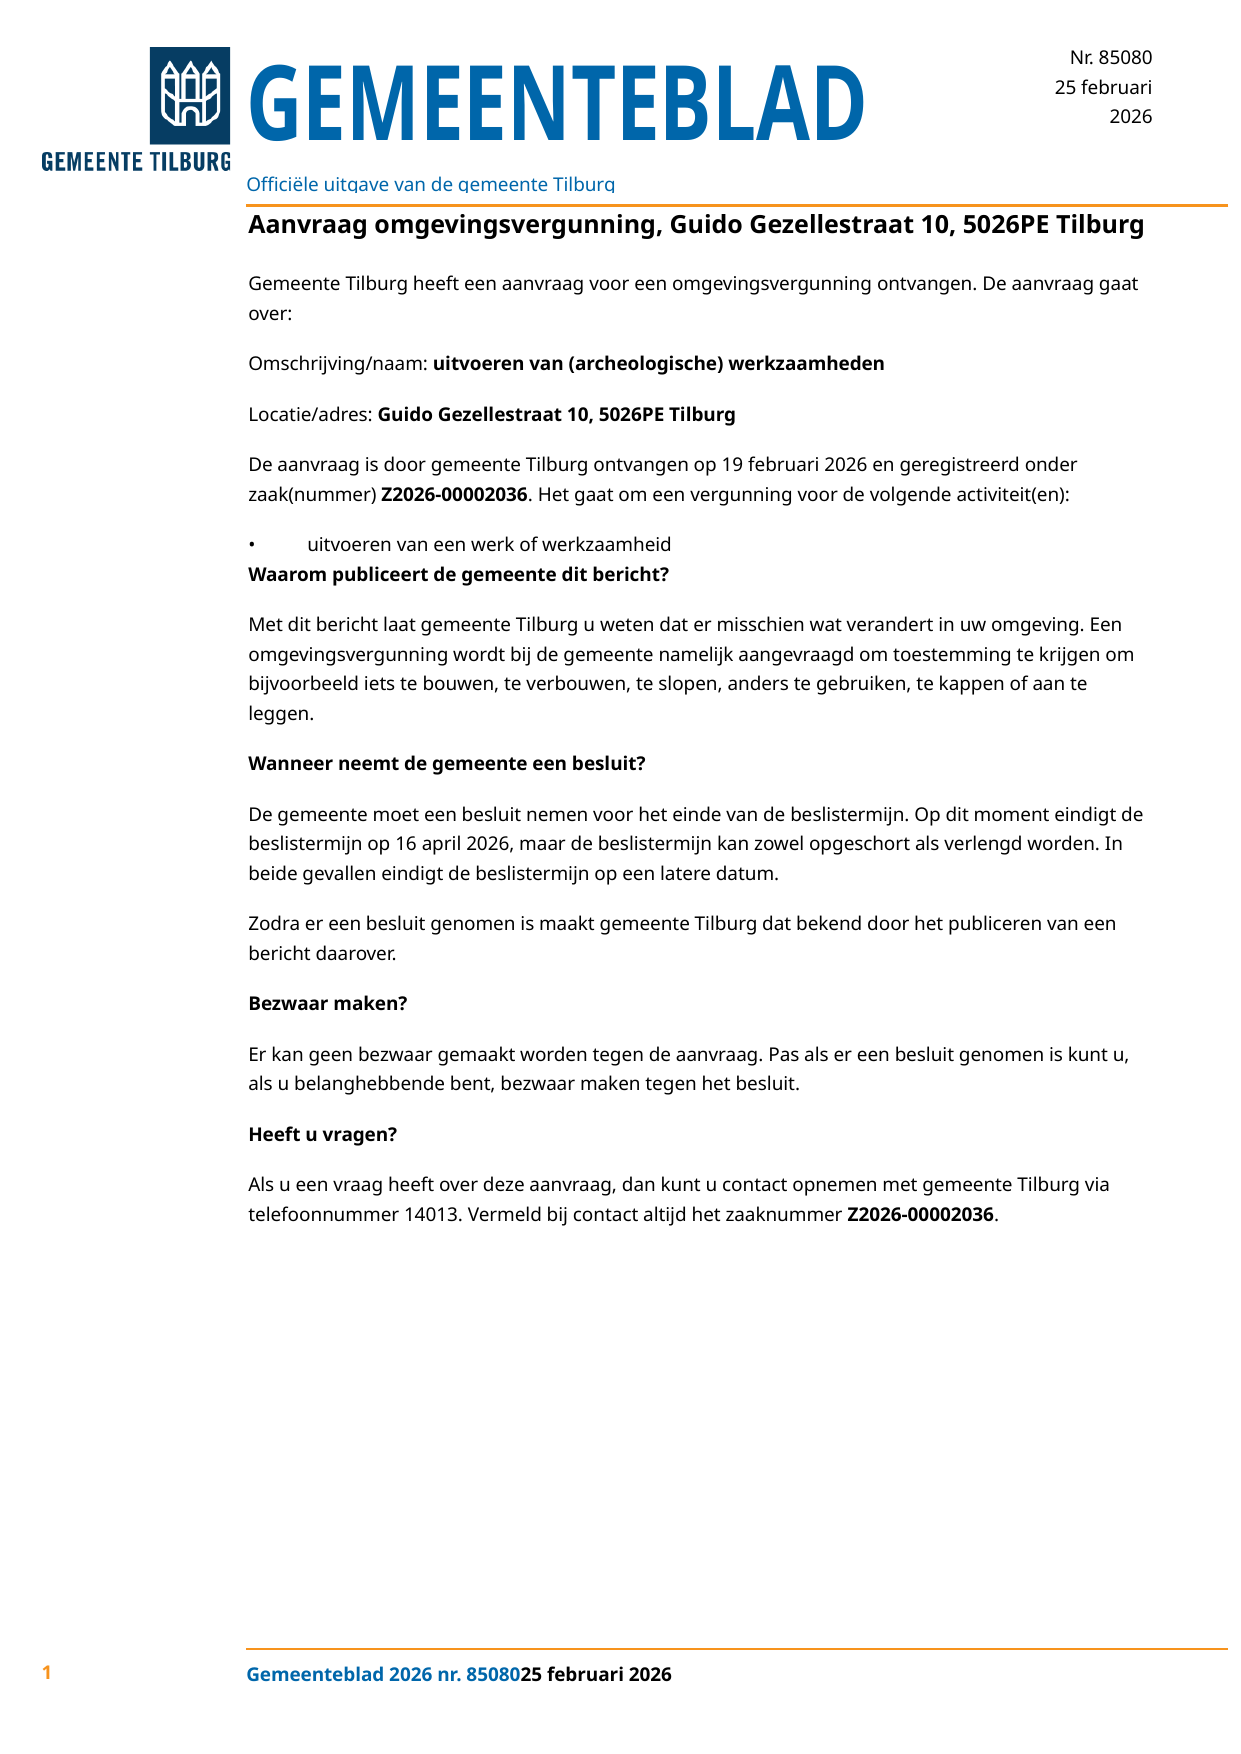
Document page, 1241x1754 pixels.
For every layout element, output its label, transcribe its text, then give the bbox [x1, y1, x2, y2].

text Locatie/adres: Guido Gezellestraat 10, 5026PE Tilburg [248, 401, 1152, 426]
text Als u een vraag heeft over deze aanvraag, dan kunt u contact opnemen met gemeente Tilburg via telefoonnummer 14013. Vermeld bij contact altijd het zaaknummer Z2026-00002036. [248, 1171, 1152, 1226]
text Gemeente Tilburg heeft een aanvraag voor een omgevingsvergunning ontvangen. De aanvraag gaat over: [248, 270, 1152, 326]
text Aanvraag omgevingsvergunning, Guido Gezellestraat 10, 5026PE Tilburg [248, 207, 1152, 241]
text Heeft u vragen? [248, 1121, 1152, 1146]
text Omschrijving/naam: uitvoeren van (archeologische) werkzaamheden [248, 350, 1152, 376]
text Bezwaar maken? [248, 990, 1152, 1016]
text Met dit bericht laat gemeente Tilburg u weten dat er misschien wat verandert in uw omgeving. Een omgevingsvergunning wordt bij de gemeente namelijk aangevraagd om toestemming te krijgen om bijvoorbeeld iets te bouwen, te verbouwen, te slopen, anders te gebruiken, te kappen of aan te leggen. [248, 611, 1152, 726]
text Waarom publiceert de gemeente dit bericht? [248, 561, 1152, 586]
text De gemeente moet een besluit nemen voor het einde van de beslistermijn. Op dit moment eindigt de beslistermijn op 16 april 2026, maar de beslistermijn kan zowel opgeschort als verlengd worden. In beide gevallen eindigt de beslistermijn op een latere datum. [248, 801, 1152, 886]
list uitvoeren van een werk of werkzaamheid [248, 531, 1152, 557]
text De aanvraag is door gemeente Tilburg ontvangen op 19 februari 2026 en geregistreerd onder zaak(nummer) Z2026-00002036. Het gaat om een vergunning voor de volgende activiteit(en): [248, 451, 1152, 506]
text Wanneer neemt de gemeente een besluit? [248, 750, 1152, 776]
text Zodra er een besluit genomen is maakt gemeente Tilburg dat bekend door het publiceren van een bericht daarover. [248, 910, 1152, 966]
picture [41, 47, 231, 172]
text Er kan geen bezwaar gemaakt worden tegen de aanvraag. Pas als er een besluit genomen is kunt u, als u belanghebbende bent, bezwaar maken tegen het besluit. [248, 1041, 1152, 1096]
